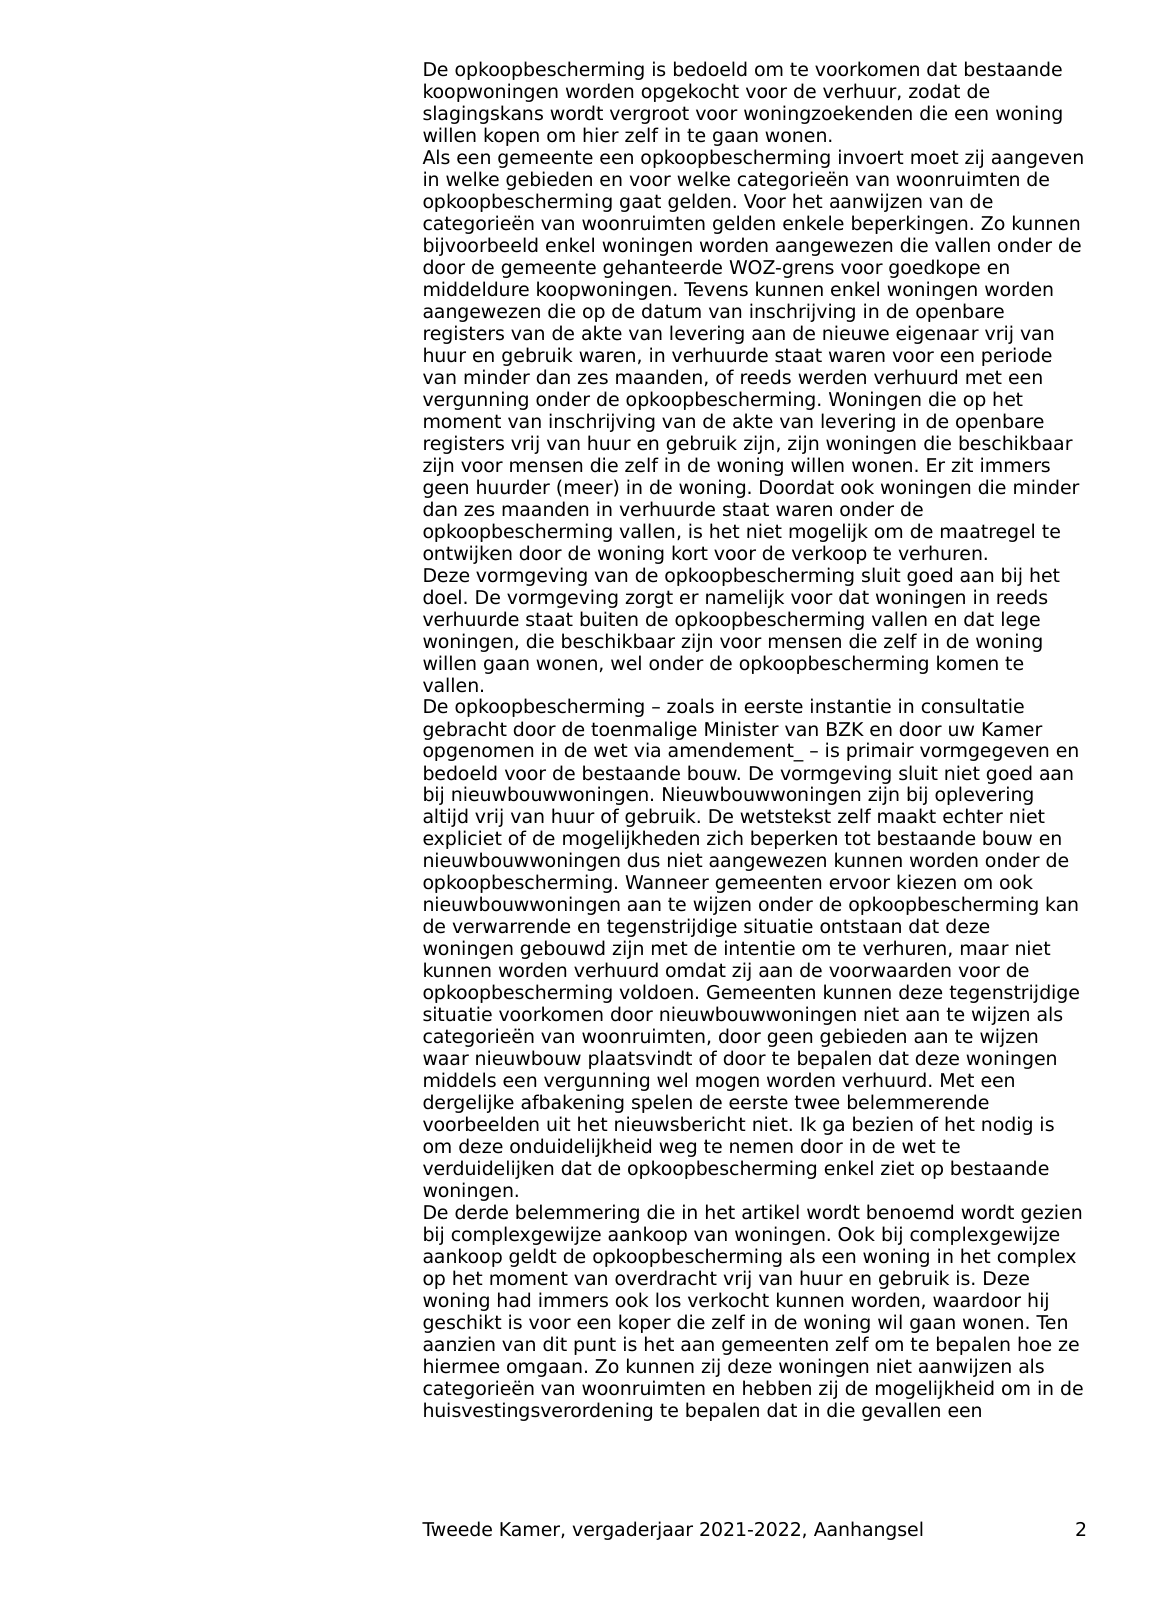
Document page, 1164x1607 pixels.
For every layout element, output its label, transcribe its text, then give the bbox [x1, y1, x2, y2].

text Deze vormgeving van de opkoopbescherming sluit goed aan bij het doel. De vormgeving zorgt er namelijk voor dat woningen in reeds verhuurde staat buiten de opkoopbescherming vallen en dat lege woningen, die beschikbaar zijn voor mensen die zelf in de woning willen gaan wonen, wel onder de opkoopbescherming komen te vallen. [422, 564, 1087, 696]
text De opkoopbescherming – zoals in eerste instantie in consultatie gebracht door de toenmalige Minister van BZK en door uw Kamer opgenomen in de wet via amendement_ – is primair vormgegeven en bedoeld voor de bestaande bouw. De vormgeving sluit niet goed aan bij nieuwbouwwoningen. Nieuwbouwwoningen zijn bij oplevering altijd vrij van huur of gebruik. De wetstekst zelf maakt echter niet expliciet of de mogelijkheden zich beperken tot bestaande bouw en nieuwbouwwoningen dus niet aangewezen kunnen worden onder de opkoopbescherming. Wanneer gemeenten ervoor kiezen om ook nieuwbouwwoningen aan te wijzen onder de opkoopbescherming kan de verwarrende en tegenstrijdige situatie ontstaan dat deze woningen gebouwd zijn met de intentie om te verhuren, maar niet kunnen worden verhuurd omdat zij aan de voorwaarden voor de opkoopbescherming voldoen. Gemeenten kunnen deze tegenstrijdige situatie voorkomen door nieuwbouwwoningen niet aan te wijzen als categorieën van woonruimten, door geen gebieden aan te wijzen waar nieuwbouw plaatsvindt of door te bepalen dat deze woningen middels een vergunning wel mogen worden verhuurd. Met een dergelijke afbakening spelen de eerste twee belemmerende voorbeelden uit het nieuwsbericht niet. Ik ga bezien of het nodig is om deze onduidelijkheid weg te nemen door in de wet te verduidelijken dat de opkoopbescherming enkel ziet op bestaande woningen. [422, 696, 1087, 1202]
text De opkoopbescherming is bedoeld om te voorkomen dat bestaande koopwoningen worden opgekocht voor de verhuur, zodat de slagingskans wordt vergroot voor woningzoekenden die een woning willen kopen om hier zelf in te gaan wonen. [422, 59, 1087, 147]
text Als een gemeente een opkoopbescherming invoert moet zij aangeven in welke gebieden en voor welke categorieën van woonruimten de opkoopbescherming gaat gelden. Voor het aanwijzen van de categorieën van woonruimten gelden enkele beperkingen. Zo kunnen bijvoorbeeld enkel woningen worden aangewezen die vallen onder de door de gemeente gehanteerde WOZ-grens voor goedkope en middeldure koopwoningen. Tevens kunnen enkel woningen worden aangewezen die op de datum van inschrijving in de openbare registers van de akte van levering aan de nieuwe eigenaar vrij van huur en gebruik waren, in verhuurde staat waren voor een periode van minder dan zes maanden, of reeds werden verhuurd met een vergunning onder de opkoopbescherming. Woningen die op het moment van inschrijving van de akte van levering in de openbare registers vrij van huur en gebruik zijn, zijn woningen die beschikbaar zijn voor mensen die zelf in de woning willen wonen. Er zit immers geen huurder (meer) in de woning. Doordat ook woningen die minder dan zes maanden in verhuurde staat waren onder de opkoopbescherming vallen, is het niet mogelijk om de maatregel te ontwijken door de woning kort voor de verkoop te verhuren. [422, 147, 1087, 564]
text De derde belemmering die in het artikel wordt benoemd wordt gezien bij complexgewijze aankoop van woningen. Ook bij complexgewijze aankoop geldt de opkoopbescherming als een woning in het complex op het moment van overdracht vrij van huur en gebruik is. Deze woning had immers ook los verkocht kunnen worden, waardoor hij geschikt is voor een koper die zelf in de woning wil gaan wonen. Ten aanzien van dit punt is het aan gemeenten zelf om te bepalen hoe ze hiermee omgaan. Zo kunnen zij deze woningen niet aanwijzen als categorieën van woonruimten en hebben zij de mogelijkheid om in de huisvestingsverordening te bepalen dat in die gevallen een [422, 1202, 1087, 1422]
